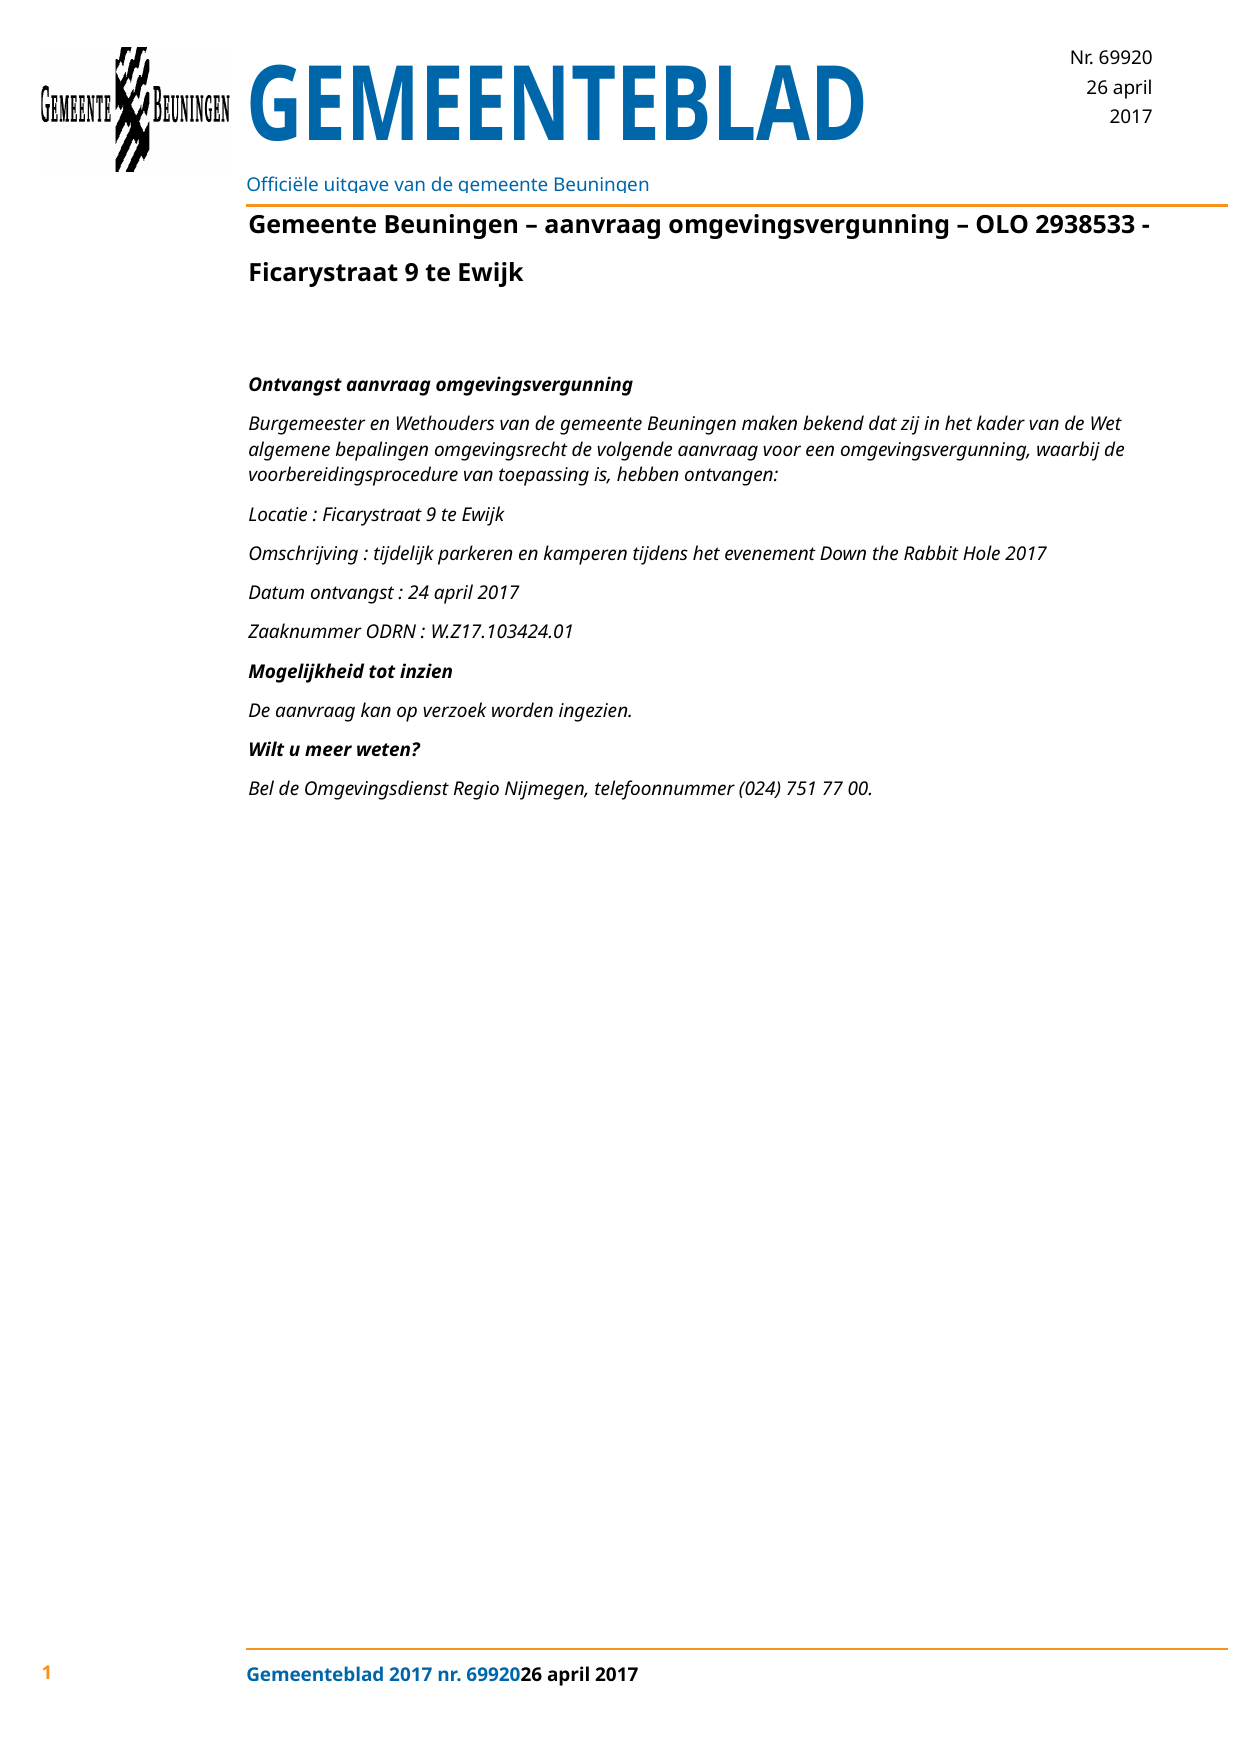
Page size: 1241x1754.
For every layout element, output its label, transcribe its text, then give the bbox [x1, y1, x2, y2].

text Locatie : Ficarystraat 9 te Ewijk [248, 501, 1152, 526]
text Zaaknummer ODRN : W.Z17.103424.01 [248, 618, 1152, 644]
picture [41, 47, 231, 172]
text Mogelijkheid tot inzien [248, 658, 1152, 683]
text Wilt u meer weten? [248, 736, 1152, 762]
text Burgemeester en Wethouders van de gemeente Beuningen maken bekend dat zij in het kader van de Wet algemene bepalingen omgevingsrecht de volgende aanvraag voor een omgevingsvergunning, waarbij de voorbereidingsprocedure van toepassing is, hebben ontvangen: [248, 410, 1152, 487]
text Gemeente Beuningen – aanvraag omgevingsvergunning – OLO 2938533 - Ficarystraat 9 te Ewijk [248, 207, 1152, 288]
text Bel de Omgevingsdienst Regio Nijmegen, telefoonnummer (024) 751 77 00. [248, 776, 1152, 801]
text Datum ontvangst : 24 april 2017 [248, 579, 1152, 605]
text De aanvraag kan op verzoek worden ingezien. [248, 697, 1152, 723]
text Omschrijving : tijdelijk parkeren en kamperen tijdens het evenement Down the Rabbit Hole 2017 [248, 540, 1152, 566]
text Ontvangst aanvraag omgevingsvergunning [248, 371, 1152, 396]
